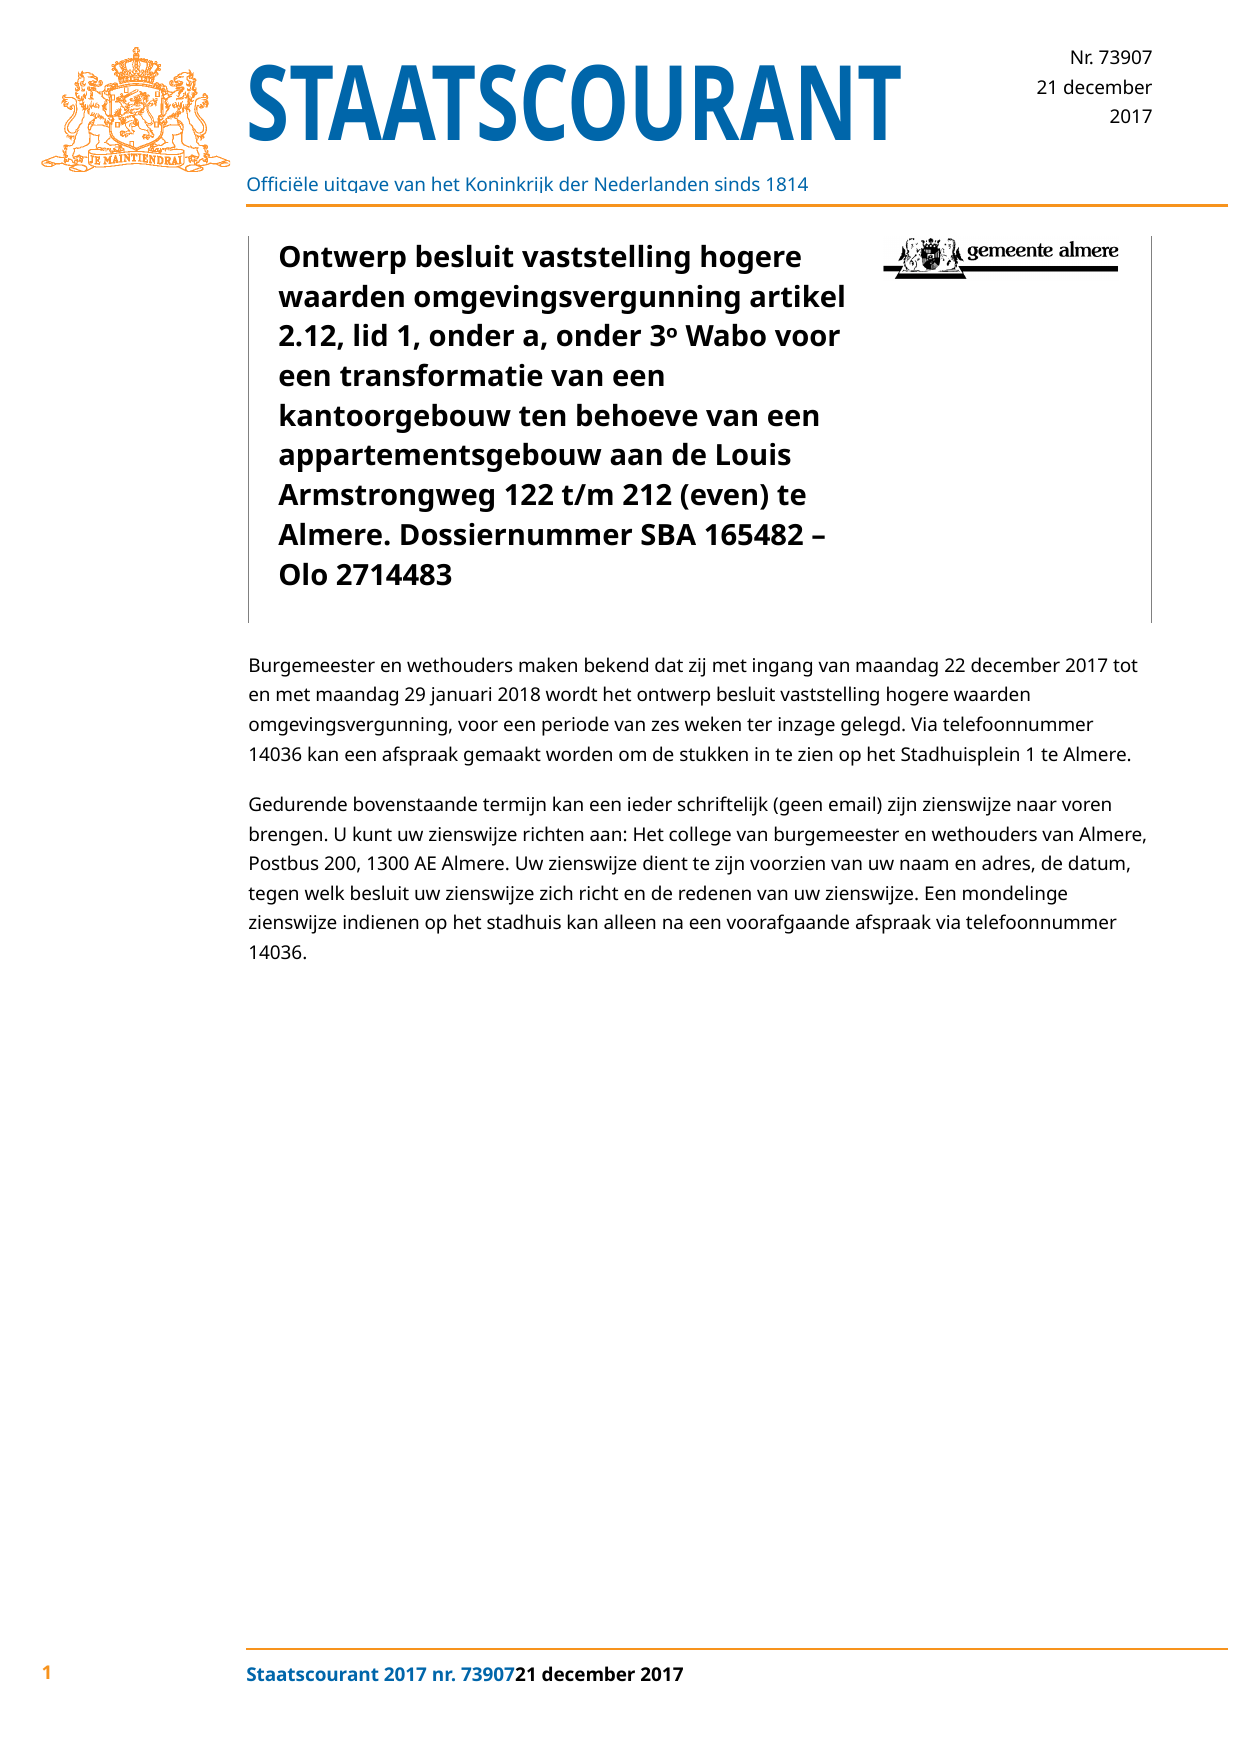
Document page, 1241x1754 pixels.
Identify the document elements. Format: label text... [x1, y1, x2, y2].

text Burgemeester en wethouders maken bekend dat zij met ingang van maandag 22 december 2017 tot en met maandag 29 januari 2018 wordt het ontwerp besluit vaststelling hogere waarden omgevingsvergunning, voor een periode van zes weken ter inzage gelegd. Via telefoonnummer 14036 kan een afspraak gemaakt worden om de stukken in te zien op het Stadhuisplein 1 te Almere. [248, 652, 1152, 767]
picture [882, 236, 1119, 281]
text Gedurende bovenstaande termijn kan een ieder schriftelijk (geen email) zijn zienswijze naar voren brengen. U kunt uw zienswijze richten aan: Het college van burgemeester en wethouders van Almere, Postbus 200, 1300 AE Almere. Uw zienswijze dient te zijn voorzien van uw naam en adres, de datum, tegen welk besluit uw zienswijze zich richt en de redenen van uw zienswijze. Een mondelinge zienswijze indienen op het stadhuis kan alleen na een voorafgaande afspraak via telefoonnummer 14036. [248, 791, 1152, 965]
picture [41, 47, 231, 172]
table_header Ontwerp besluit vaststelling hogere waarden omgevingsvergunning artikel 2.12, lid 1, onder a, onder 3ᵒ Wabo voor een transformatie van een kantoorgebouw ten behoeve van een appartementsgebouw aan de Louis Armstrongweg 122 t/m 212 (even) te Almere. Dossiernummer SBA 165482 – Olo 2714483 [249, 236, 850, 623]
table_header [850, 236, 1151, 623]
